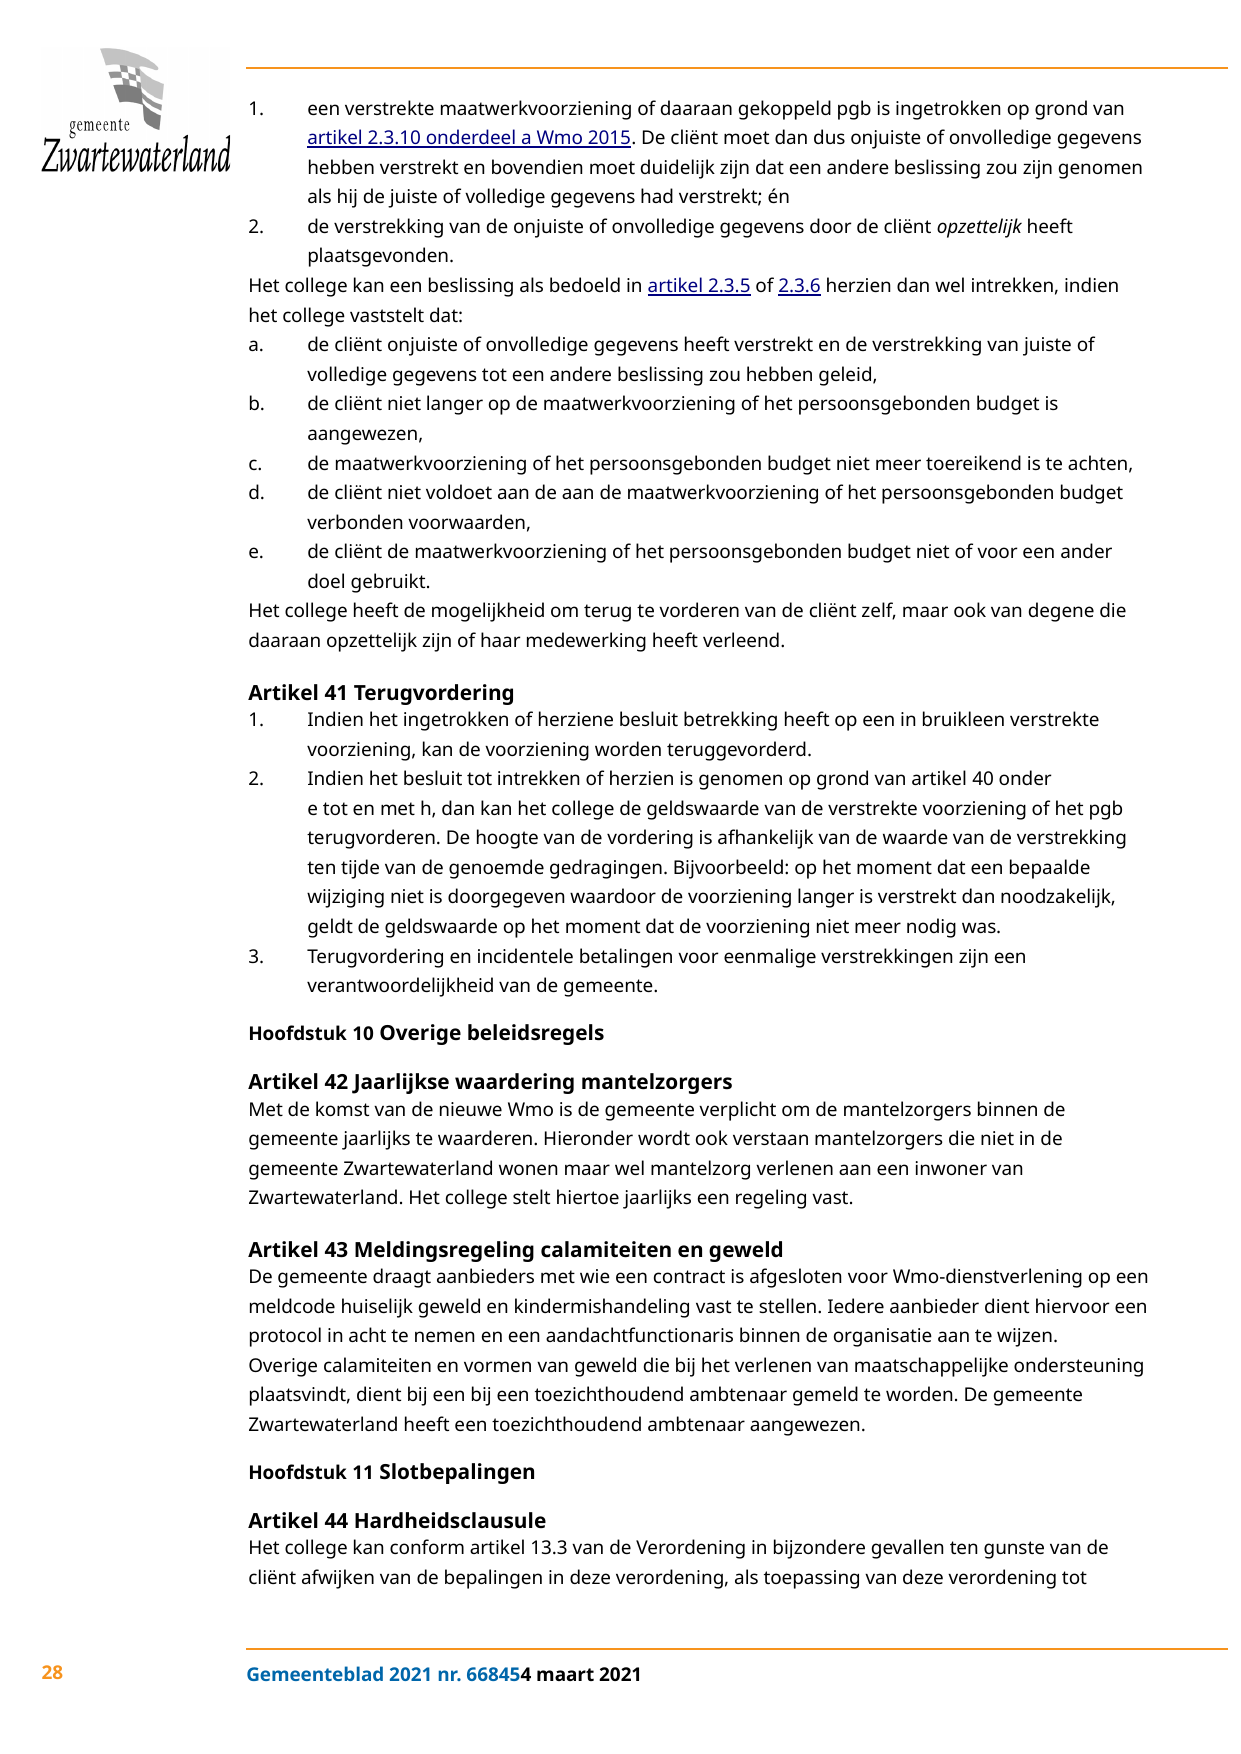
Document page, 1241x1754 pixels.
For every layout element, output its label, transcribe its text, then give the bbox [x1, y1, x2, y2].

list de cliënt de maatwerkvoorziening of het persoonsgebonden budget niet of voor een ander doel gebruikt. [248, 538, 1152, 594]
list de cliënt niet langer op de maatwerkvoorziening of het persoonsgebonden budget is aangewezen, [248, 391, 1152, 446]
text Hoofdstuk 10 Overige beleidsregels [248, 1018, 1152, 1046]
list de verstrekking van de onjuiste of onvolledige gegevens door de cliënt opzettelijk heeft plaatsgevonden. [248, 213, 1152, 268]
text Artikel 44 Hardheidsclausule [248, 1506, 1152, 1534]
list Terugvordering en incidentele betalingen voor eenmalige verstrekkingen zijn een verantwoordelijkheid van de gemeente. [248, 943, 1152, 998]
text Het college kan conform artikel 13.3 van de Verordening in bijzondere gevallen ten gunste van de cliënt afwijken van de bepalingen in deze verordening, als toepassing van deze verordening tot [248, 1534, 1152, 1590]
list de maatwerkvoorziening of het persoonsgebonden budget niet meer toereikend is te achten, [248, 450, 1152, 476]
text Artikel 42 Jaarlijkse waardering mantelzorgers [248, 1067, 1152, 1096]
text Artikel 43 Meldingsregeling calamiteiten en geweld [248, 1235, 1152, 1263]
picture [41, 47, 231, 172]
list een verstrekte maatwerkvoorziening of daaraan gekoppeld pgb is ingetrokken op grond van artikel 2.3.10 onderdeel a Wmo 2015. De cliënt moet dan dus onjuiste of onvolledige gegevens hebben verstrekt en bovendien moet duidelijk zijn dat een andere beslissing zou zijn genomen als hij de juiste of volledige gegevens had verstrekt; én [248, 95, 1152, 209]
text De gemeente draagt aanbieders met wie een contract is afgesloten voor Wmo-dienstverlening op een meldcode huiselijk geweld en kindermishandeling vast te stellen. Iedere aanbieder dient hiervoor een protocol in acht te nemen en een aandachtfunctionaris binnen de organisatie aan te wijzen. [248, 1263, 1152, 1348]
text Overige calamiteiten en vormen van geweld die bij het verlenen van maatschappelijke ondersteuning plaatsvindt, dient bij een bij een toezichthoudend ambtenaar gemeld te worden. De gemeente Zwartewaterland heeft een toezichthoudend ambtenaar aangewezen. [248, 1352, 1152, 1437]
text Artikel 41 Terugvordering [248, 678, 1152, 706]
list de cliënt onjuiste of onvolledige gegevens heeft verstrekt en de verstrekking van juiste of volledige gegevens tot een andere beslissing zou hebben geleid, [248, 331, 1152, 387]
text Met de komst van de nieuwe Wmo is de gemeente verplicht om de mantelzorgers binnen de gemeente jaarlijks te waarderen. Hieronder wordt ook verstaan mantelzorgers die niet in de gemeente Zwartewaterland wonen maar wel mantelzorg verlenen aan een inwoner van Zwartewaterland. Het college stelt hiertoe jaarlijks een regeling vast. [248, 1096, 1152, 1210]
text Hoofdstuk 11 Slotbepalingen [248, 1457, 1152, 1485]
text Het college kan een beslissing als bedoeld in artikel 2.3.5 of 2.3.6 herzien dan wel intrekken, indien het college vaststelt dat: [248, 272, 1152, 328]
list Indien het besluit tot intrekken of herzien is genomen op grond van artikel 40 onder e tot en met h, dan kan het college de geldswaarde van de verstrekte voorziening of het pgb terugvorderen. De hoogte van de vordering is afhankelijk van de waarde van de verstrekking ten tijde van de genoemde gedragingen. Bijvoorbeeld: op het moment dat een bepaalde wijziging niet is doorgegeven waardoor de voorziening langer is verstrekt dan noodzakelijk, geldt de geldswaarde op het moment dat de voorziening niet meer nodig was. [248, 765, 1152, 939]
list de cliënt niet voldoet aan de aan de maatwerkvoorziening of het persoonsgebonden budget verbonden voorwaarden, [248, 479, 1152, 535]
list Indien het ingetrokken of herziene besluit betrekking heeft op een in bruikleen verstrekte voorziening, kan de voorziening worden teruggevorderd. [248, 706, 1152, 761]
text Het college heeft de mogelijkheid om terug te vorderen van de cliënt zelf, maar ook van degene die daaraan opzettelijk zijn of haar medewerking heeft verleend. [248, 598, 1152, 653]
